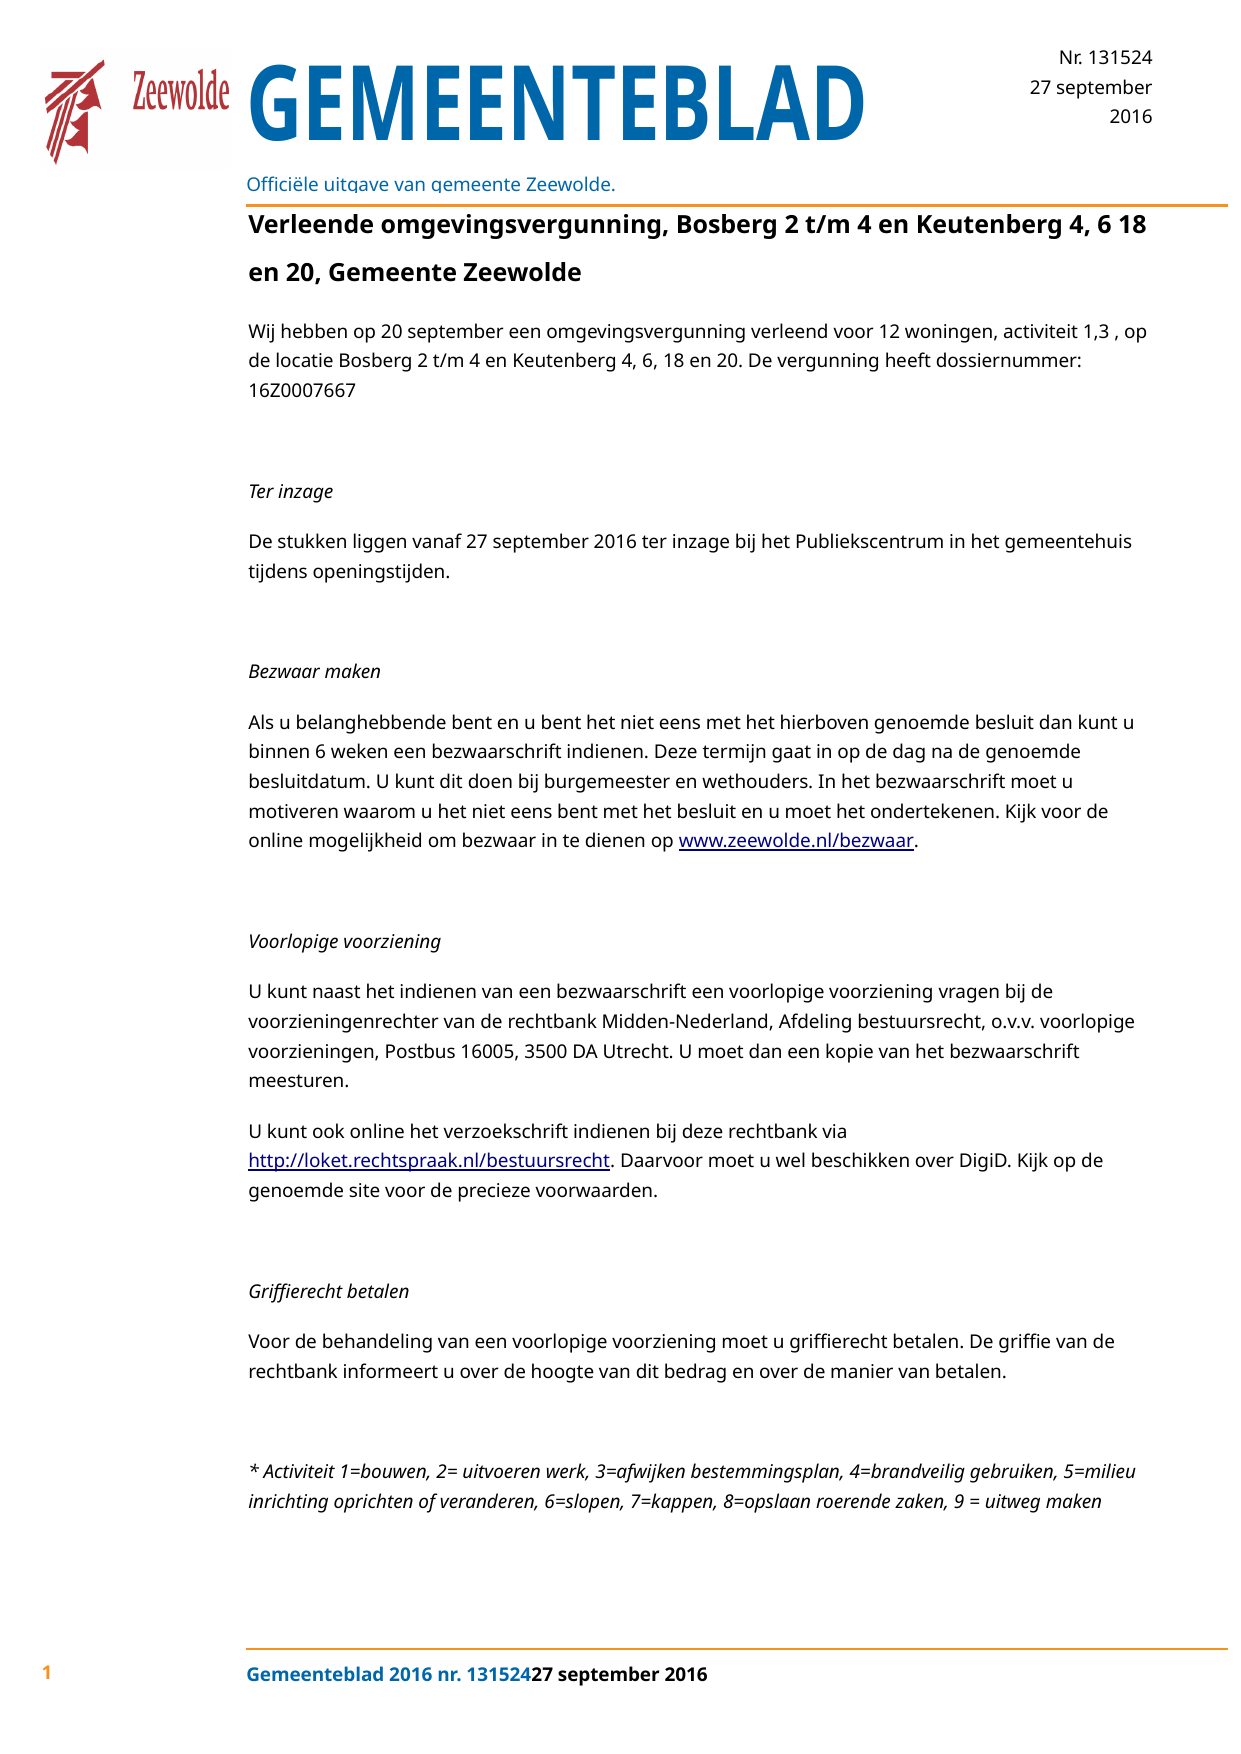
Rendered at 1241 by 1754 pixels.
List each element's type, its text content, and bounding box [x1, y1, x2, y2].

text Als u belanghebbende bent en u bent het niet eens met het hierboven genoemde besluit dan kunt u binnen 6 weken een bezwaarschrift indienen. Deze termijn gaat in op de dag na de genoemde besluitdatum. U kunt dit doen bij burgemeester en wethouders. In het bezwaarschrift moet u motiveren waarom u het niet eens bent met het besluit en u moet het ondertekenen. Kijk voor de online mogelijkheid om bezwaar in te dienen op www.zeewolde.nl/bezwaar. [248, 709, 1152, 853]
text * Activiteit 1=bouwen, 2= uitvoeren werk, 3=afwijken bestemmingsplan, 4=brandveilig gebruiken, 5=milieu inrichting oprichten of veranderen, 6=slopen, 7=kappen, 8=opslaan roerende zaken, 9 = uitweg maken [248, 1459, 1152, 1514]
text Voor de behandeling van een voorlopige voorziening moet u griffierecht betalen. De griffie van de rechtbank informeert u over de hoogte van dit bedrag en over de manier van betalen. [248, 1328, 1152, 1384]
text De stukken liggen vanaf 27 september 2016 ter inzage bij het Publiekscentrum in het gemeentehuis tijdens openingstijden. [248, 528, 1152, 584]
text Wij hebben op 20 september een omgevingsvergunning verleend voor 12 woningen, activiteit 1,3 , op de locatie Bosberg 2 t/m 4 en Keutenberg 4, 6, 18 en 20. De vergunning heeft dossiernummer: 16Z0007667 [248, 318, 1152, 403]
picture [41, 47, 231, 172]
text Verleende omgevingsvergunning, Bosberg 2 t/m 4 en Keutenberg 4, 6 18 en 20, Gemeente Zeewolde [248, 207, 1152, 288]
text Ter inzage [248, 478, 1152, 504]
text Voorlopige voorziening [248, 928, 1152, 954]
text U kunt naast het indienen van een bezwaarschrift een voorlopige voorziening vragen bij de voorzieningenrechter van de rechtbank Midden-Nederland, Afdeling bestuursrecht, o.v.v. voorlopige voorzieningen, Postbus 16005, 3500 DA Utrecht. U moet dan een kopie van het bezwaarschrift meesturen. [248, 979, 1152, 1093]
text U kunt ook online het verzoekschrift indienen bij deze rechtbank via http://loket.rechtspraak.nl/bestuursrecht. Daarvoor moet u wel beschikken over DigiD. Kijk op de genoemde site voor de precieze voorwaarden. [248, 1118, 1152, 1203]
text Griffierecht betalen [248, 1278, 1152, 1304]
text Bezwaar maken [248, 659, 1152, 684]
